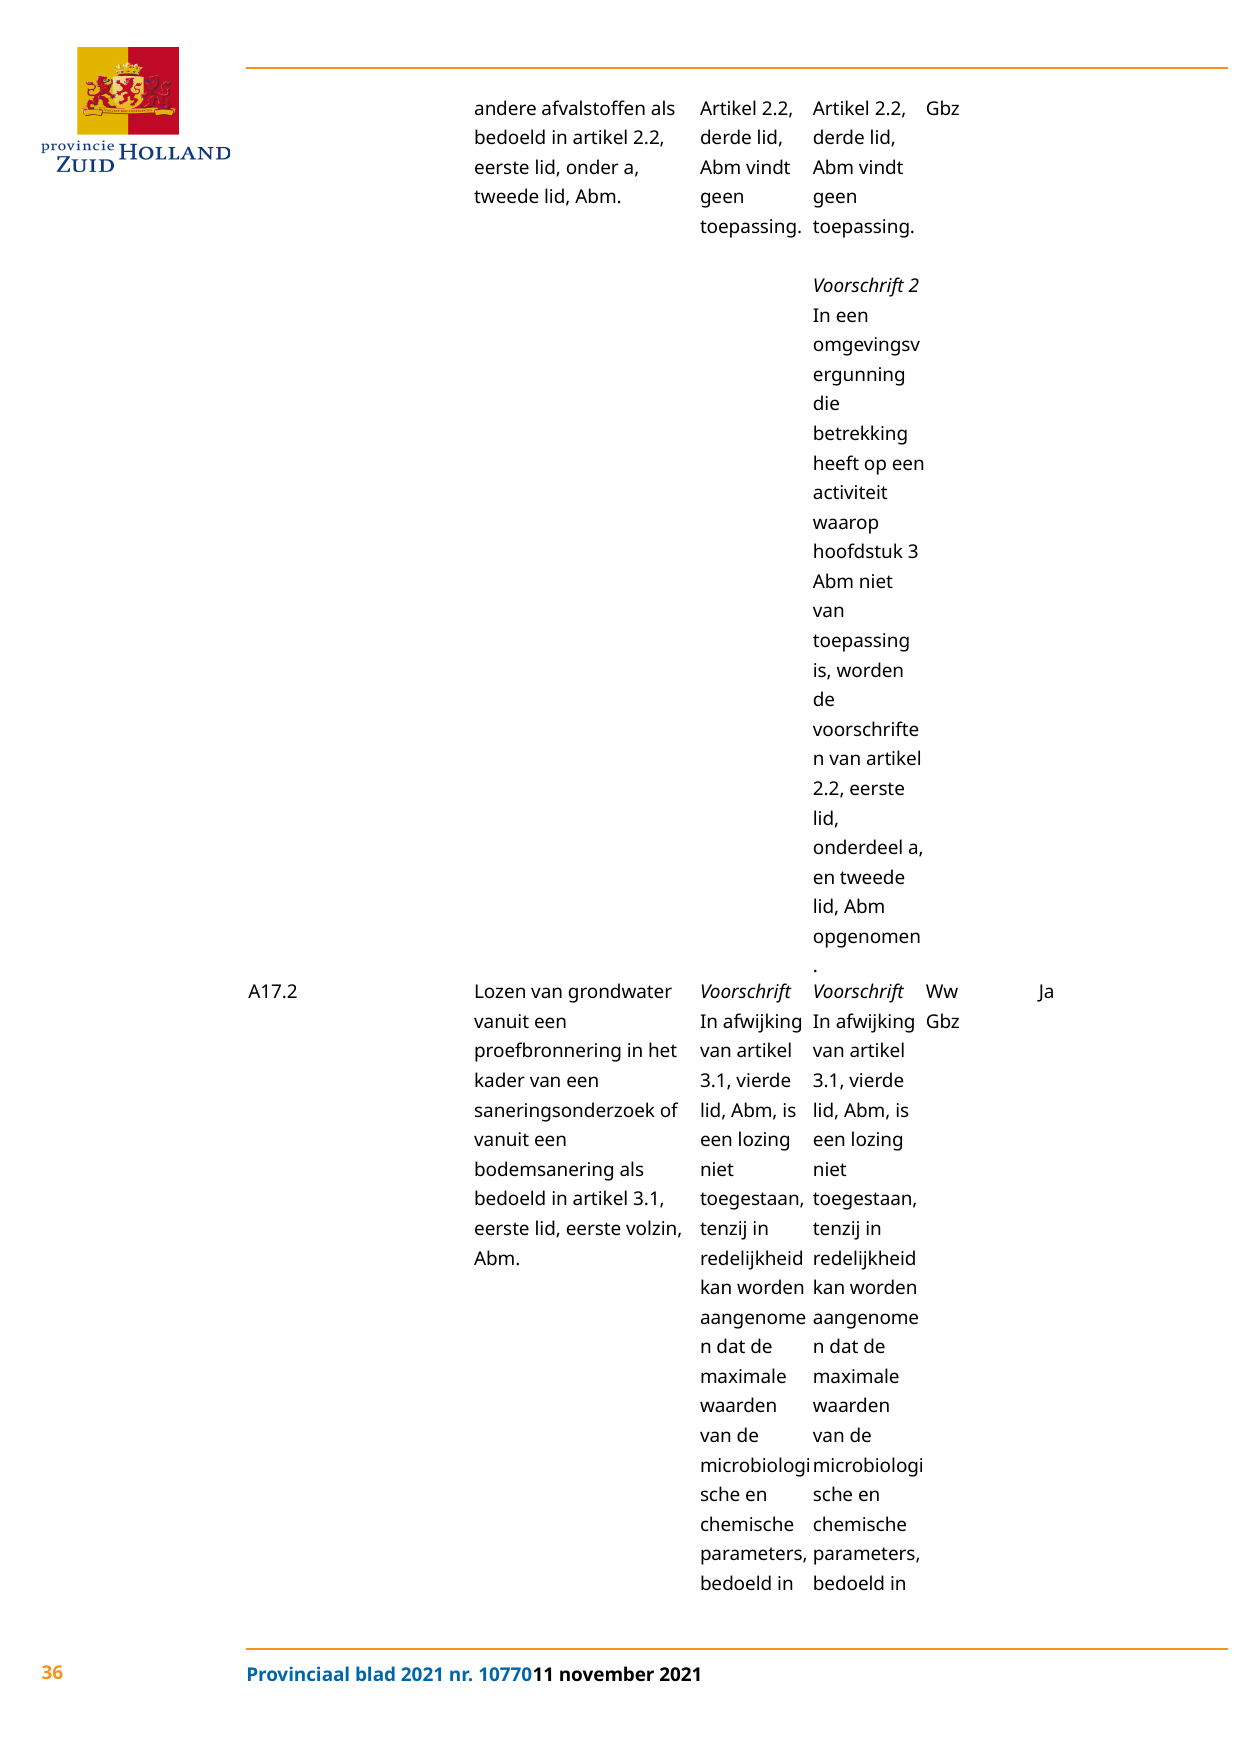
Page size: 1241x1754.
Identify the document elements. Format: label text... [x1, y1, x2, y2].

table_cell Voorschrift In afwijking van artikel 3.1, vierde lid, Abm, is een lozing niet toegestaan, tenzij in redelijkheid kan worden aangenomen dat de maximale waarden van de microbiologische en chemische parameters, bedoeld in [700, 979, 813, 1596]
table_cell Gbz [926, 95, 1038, 978]
table_cell Artikel 2.2, derde lid, Abm vindt geen toepassing. Voorschrift 2 In een omgevingsvergunning die betrekking heeft op een activiteit waarop hoofdstuk 3 Abm niet van toepassing is, worden de voorschriften van artikel 2.2, eerste lid, onderdeel a, en tweede lid, Abm opgenomen. [813, 95, 926, 978]
table_cell Artikel 2.2, derde lid, Abm vindt geen toepassing. [700, 95, 813, 978]
table_cell Voorschrift In afwijking van artikel 3.1, vierde lid, Abm, is een lozing niet toegestaan, tenzij in redelijkheid kan worden aangenomen dat de maximale waarden van de microbiologische en chemische parameters, bedoeld in [813, 979, 926, 1596]
table_cell Ww Gbz [926, 979, 1038, 1596]
picture [41, 47, 231, 172]
table_cell A17.2 [248, 979, 474, 1596]
table_cell Lozen van grondwater vanuit een proefbronnering in het kader van een saneringsonderzoek of vanuit een bodemsanering als bedoeld in artikel 3.1, eerste lid, eerste volzin, Abm. [474, 979, 700, 1596]
table_cell andere afvalstoffen als bedoeld in artikel 2.2, eerste lid, onder a, tweede lid, Abm. [474, 95, 700, 978]
table_cell Ja [1039, 979, 1152, 1596]
table_cell [248, 95, 474, 978]
table_cell [1039, 95, 1152, 978]
